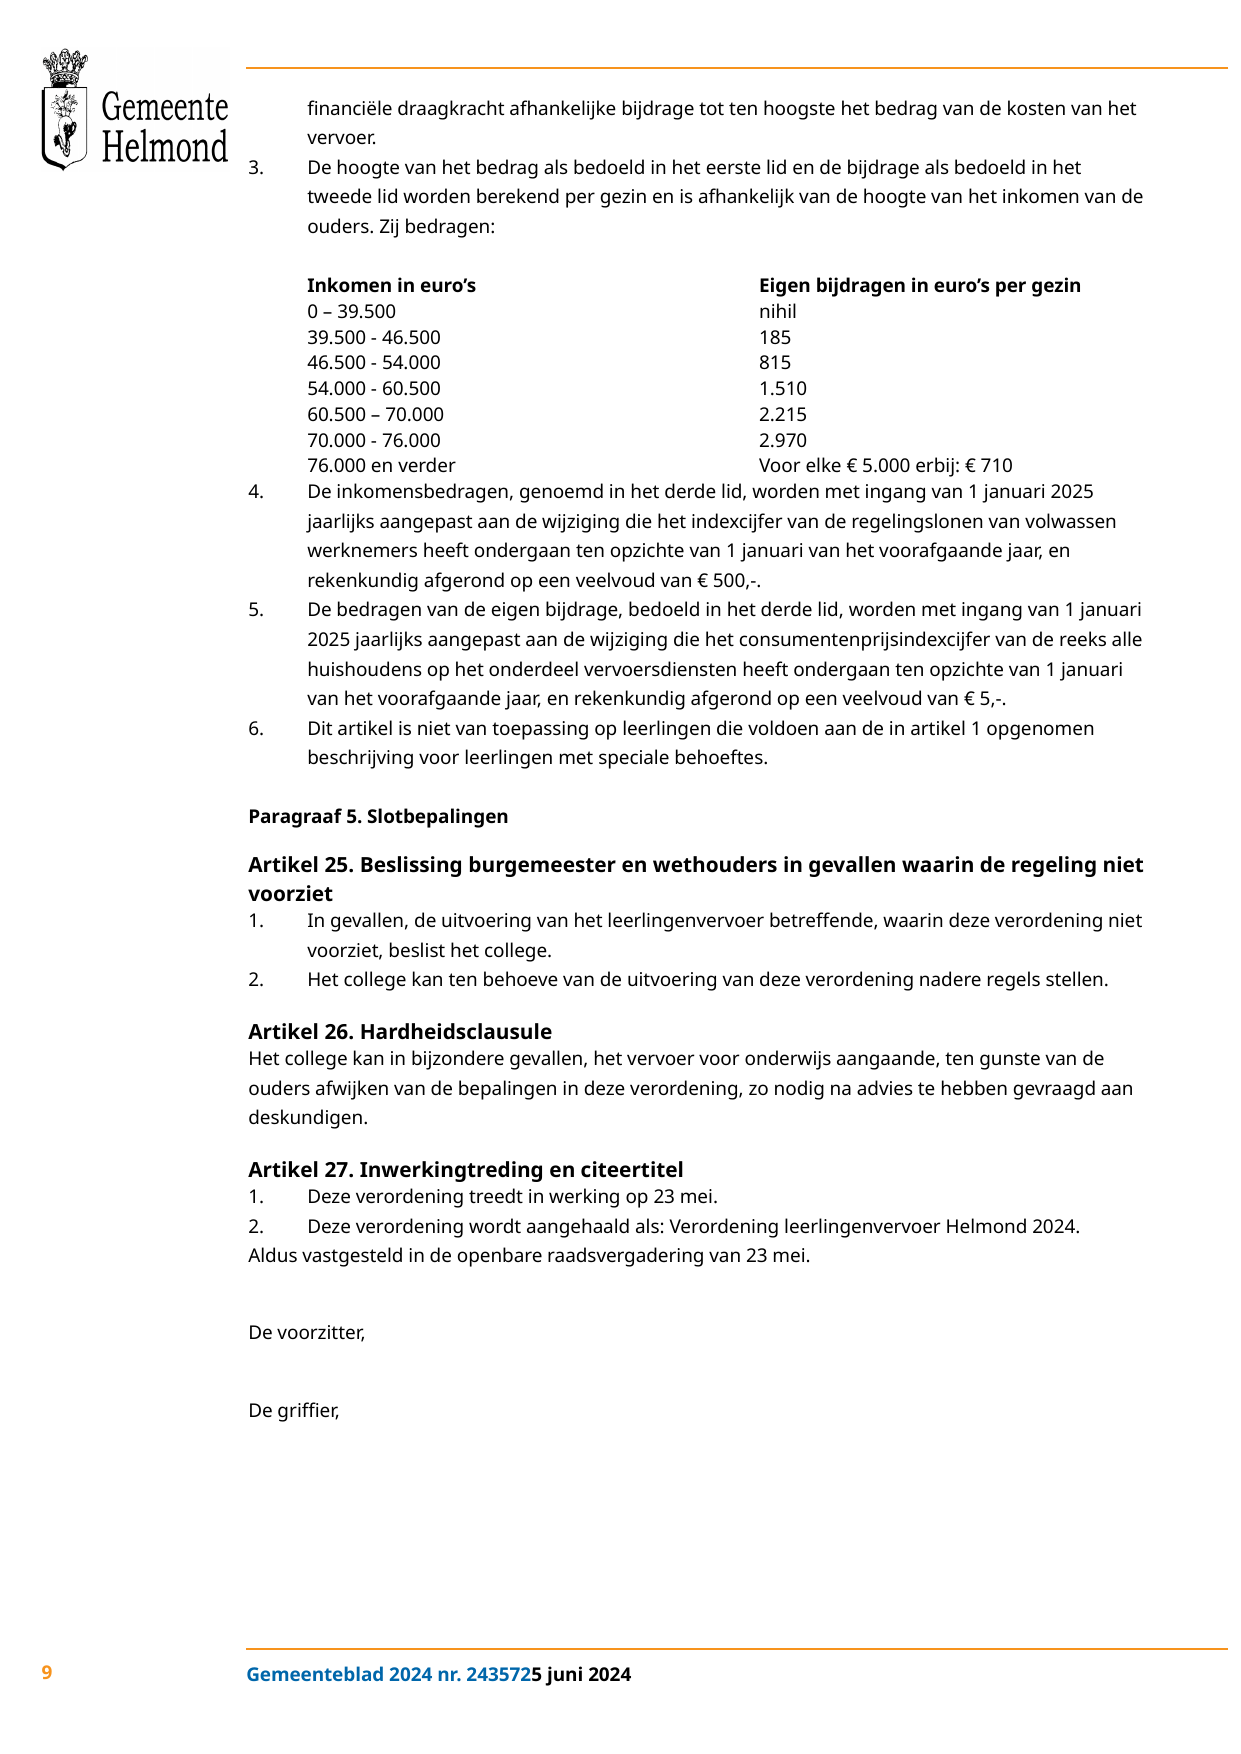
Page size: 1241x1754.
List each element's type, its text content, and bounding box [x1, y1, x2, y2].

list De inkomensbedragen, genoemd in het derde lid, worden met ingang van 1 januari 2025 jaarlijks aangepast aan de wijziging die het indexcijfer van de regelingslonen van volwassen werknemers heeft ondergaan ten opzichte van 1 januari van het voorafgaande jaar, en rekenkundig afgerond op een veelvoud van € 500,-. [248, 478, 1152, 593]
table_cell 815 [759, 350, 1211, 375]
text Aldus vastgesteld in de openbare raadsvergadering van 23 mei. [248, 1242, 1152, 1268]
table_cell Voor elke € 5.000 erbij: € 710 [759, 453, 1211, 478]
table_cell 2.215 [759, 401, 1211, 427]
list De bedragen van de eigen bijdrage, bedoeld in het derde lid, worden met ingang van 1 januari 2025 jaarlijks aangepast aan de wijziging die het consumentenprijsindexcijfer van de reeks alle huishoudens op het onderdeel vervoersdiensten heeft ondergaan ten opzichte van 1 januari van het voorafgaande jaar, en rekenkundig afgerond op een veelvoud van € 5,-. [248, 597, 1152, 711]
list financiële draagkracht afhankelijke bijdrage tot ten hoogste het bedrag van de kosten van het vervoer. [248, 95, 1152, 150]
table_header Inkomen in euro’s [307, 273, 759, 298]
list De hoogte van het bedrag als bedoeld in het eerste lid en de bijdrage als bedoeld in het tweede lid worden berekend per gezin en is afhankelijk van de hoogte van het inkomen van de ouders. Zij bedragen: [248, 154, 1152, 239]
text Het college kan in bijzondere gevallen, het vervoer voor onderwijs aangaande, ten gunste van de ouders afwijken van de bepalingen in deze verordening, zo nodig na advies te hebben gevraagd aan deskundigen. [248, 1045, 1152, 1130]
table_cell 39.500 - 46.500 [307, 324, 759, 349]
picture [41, 47, 231, 172]
text Artikel 25. Beslissing burgemeester en wethouders in gevallen waarin de regeling niet voorziet [248, 850, 1152, 907]
table_cell 76.000 en verder [307, 453, 759, 478]
list Dit artikel is niet van toepassing op leerlingen die voldoen aan de in artikel 1 opgenomen beschrijving voor leerlingen met speciale behoeftes. [248, 715, 1152, 770]
text Paragraaf 5. Slotbepalingen [248, 804, 1152, 829]
table_cell 70.000 - 76.000 [307, 427, 759, 452]
table_header Eigen bijdragen in euro’s per gezin [759, 273, 1211, 298]
table_cell 0 – 39.500 [307, 298, 759, 324]
table_cell 54.000 - 60.500 [307, 375, 759, 401]
table_cell 185 [759, 324, 1211, 349]
text Artikel 26. Hardheidsclausule [248, 1017, 1152, 1045]
list Het college kan ten behoeve van de uitvoering van deze verordening nadere regels stellen. [248, 966, 1152, 992]
table_cell 60.500 – 70.000 [307, 401, 759, 427]
text Artikel 27. Inwerkingtreding en citeertitel [248, 1155, 1152, 1183]
table_cell 1.510 [759, 375, 1211, 401]
text De voorzitter, [248, 1319, 1152, 1345]
text De griffier, [248, 1397, 1152, 1422]
table_cell 2.970 [759, 427, 1211, 452]
table_cell 46.500 - 54.000 [307, 350, 759, 375]
list Deze verordening wordt aangehaald als: Verordening leerlingenvervoer Helmond 2024. [248, 1213, 1152, 1238]
table_cell nihil [759, 298, 1211, 324]
list Deze verordening treedt in werking op 23 mei. [248, 1183, 1152, 1209]
list In gevallen, de uitvoering van het leerlingenvervoer betreffende, waarin deze verordening niet voorziet, beslist het college. [248, 907, 1152, 962]
